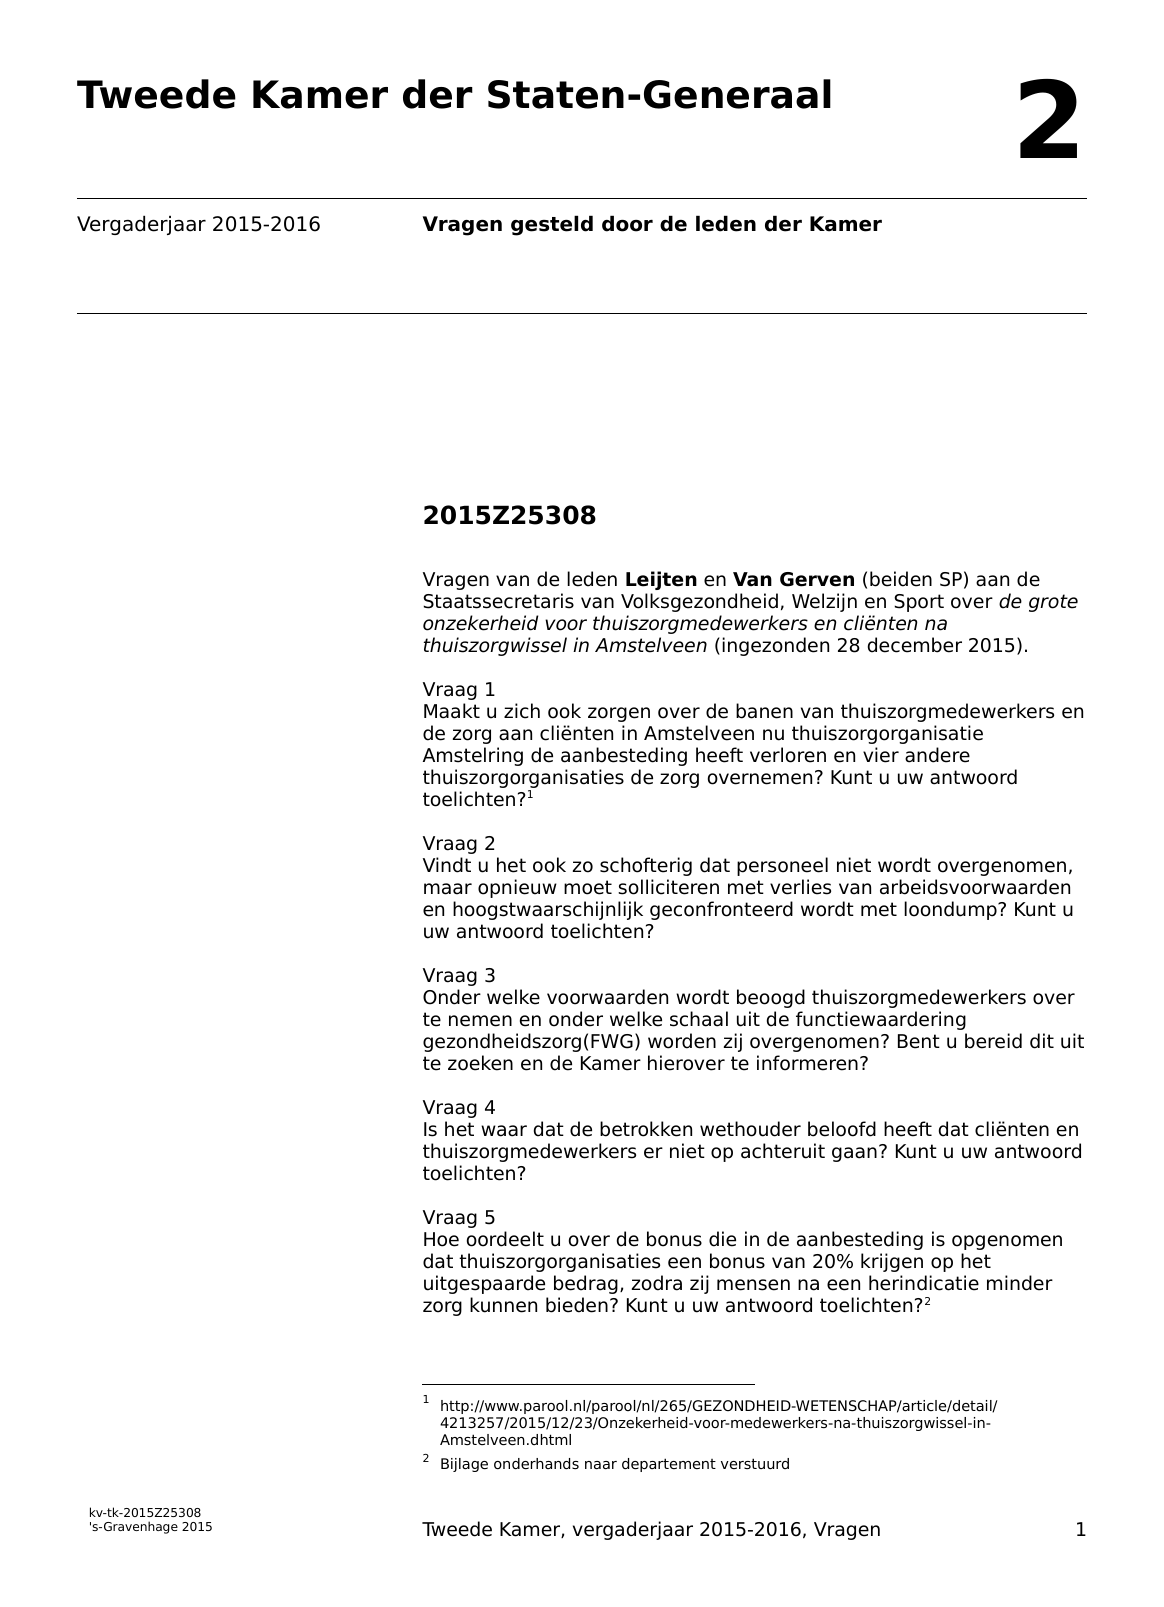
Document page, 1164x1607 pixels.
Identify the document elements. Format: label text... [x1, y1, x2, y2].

text Vraag 5 [422, 1207, 1087, 1229]
text Is het waar dat de betrokken wethouder beloofd heeft dat cliënten en thuiszorgmedewerkers er niet op achteruit gaan? Kunt u uw antwoord toelichten? [422, 1119, 1087, 1185]
text Onder welke voorwaarden wordt beoogd thuiszorgmedewerkers over te nemen en onder welke schaal uit de functiewaardering gezondheidszorg(FWG) worden zij overgenomen? Bent u bereid dit uit te zoeken en de Kamer hierover te informeren? [422, 987, 1087, 1075]
text Vraag 3 [422, 965, 1087, 987]
text Vraag 2 [422, 833, 1087, 855]
text 's-Gravenhage 2015 [88, 1520, 323, 1534]
text Vraag 1 [422, 679, 1087, 701]
text http://www.parool.nl/parool/nl/265/GEZONDHEID-WETENSCHAP/article/detail/4213257/2015/12/23/Onzekerheid-voor-medewerkers-na-thuiszorgwissel-in-Amstelveen.dhtml [422, 1393, 1087, 1449]
text Vindt u het ook zo schofterig dat personeel niet wordt overgenomen, maar opnieuw moet solliciteren met verlies van arbeidsvoorwaarden en hoogstwaarschijnlijk geconfronteerd wordt met loondump? Kunt u uw antwoord toelichten? [422, 855, 1087, 943]
text Bijlage onderhands naar departement verstuurd [422, 1452, 1087, 1474]
table_cell Vergaderjaar 2015-2016 [77, 199, 422, 313]
text Vragen van de leden Leijten en Van Gerven (beiden SP) aan de Staatssecretaris van Volksgezondheid, Welzijn en Sport over de grote onzekerheid voor thuiszorgmedewerkers en cliënten na thuiszorgwissel in Amstelveen (ingezonden 28 december 2015). [422, 569, 1087, 657]
table_header 2 [886, 59, 1087, 198]
text kv-tk-2015Z25308 [88, 1506, 323, 1520]
text 2015Z25308 [422, 501, 1087, 531]
table_header Tweede Kamer der Staten-Generaal [77, 59, 886, 198]
text Vraag 4 [422, 1097, 1087, 1119]
text Hoe oordeelt u over de bonus die in de aanbesteding is opgenomen dat thuiszorgorganisaties een bonus van 20% krijgen op het uitgespaarde bedrag, zodra zij mensen na een herindicatie minder zorg kunnen bieden? Kunt u uw antwoord toelichten? [422, 1229, 1087, 1317]
text Maakt u zich ook zorgen over de banen van thuiszorgmedewerkers en de zorg aan cliënten in Amstelveen nu thuiszorgorganisatie Amstelring de aanbesteding heeft verloren en vier andere thuiszorgorganisaties de zorg overnemen? Kunt u uw antwoord toelichten? [422, 701, 1087, 811]
table_cell Vragen gesteld door de leden der Kamer [422, 199, 1087, 313]
